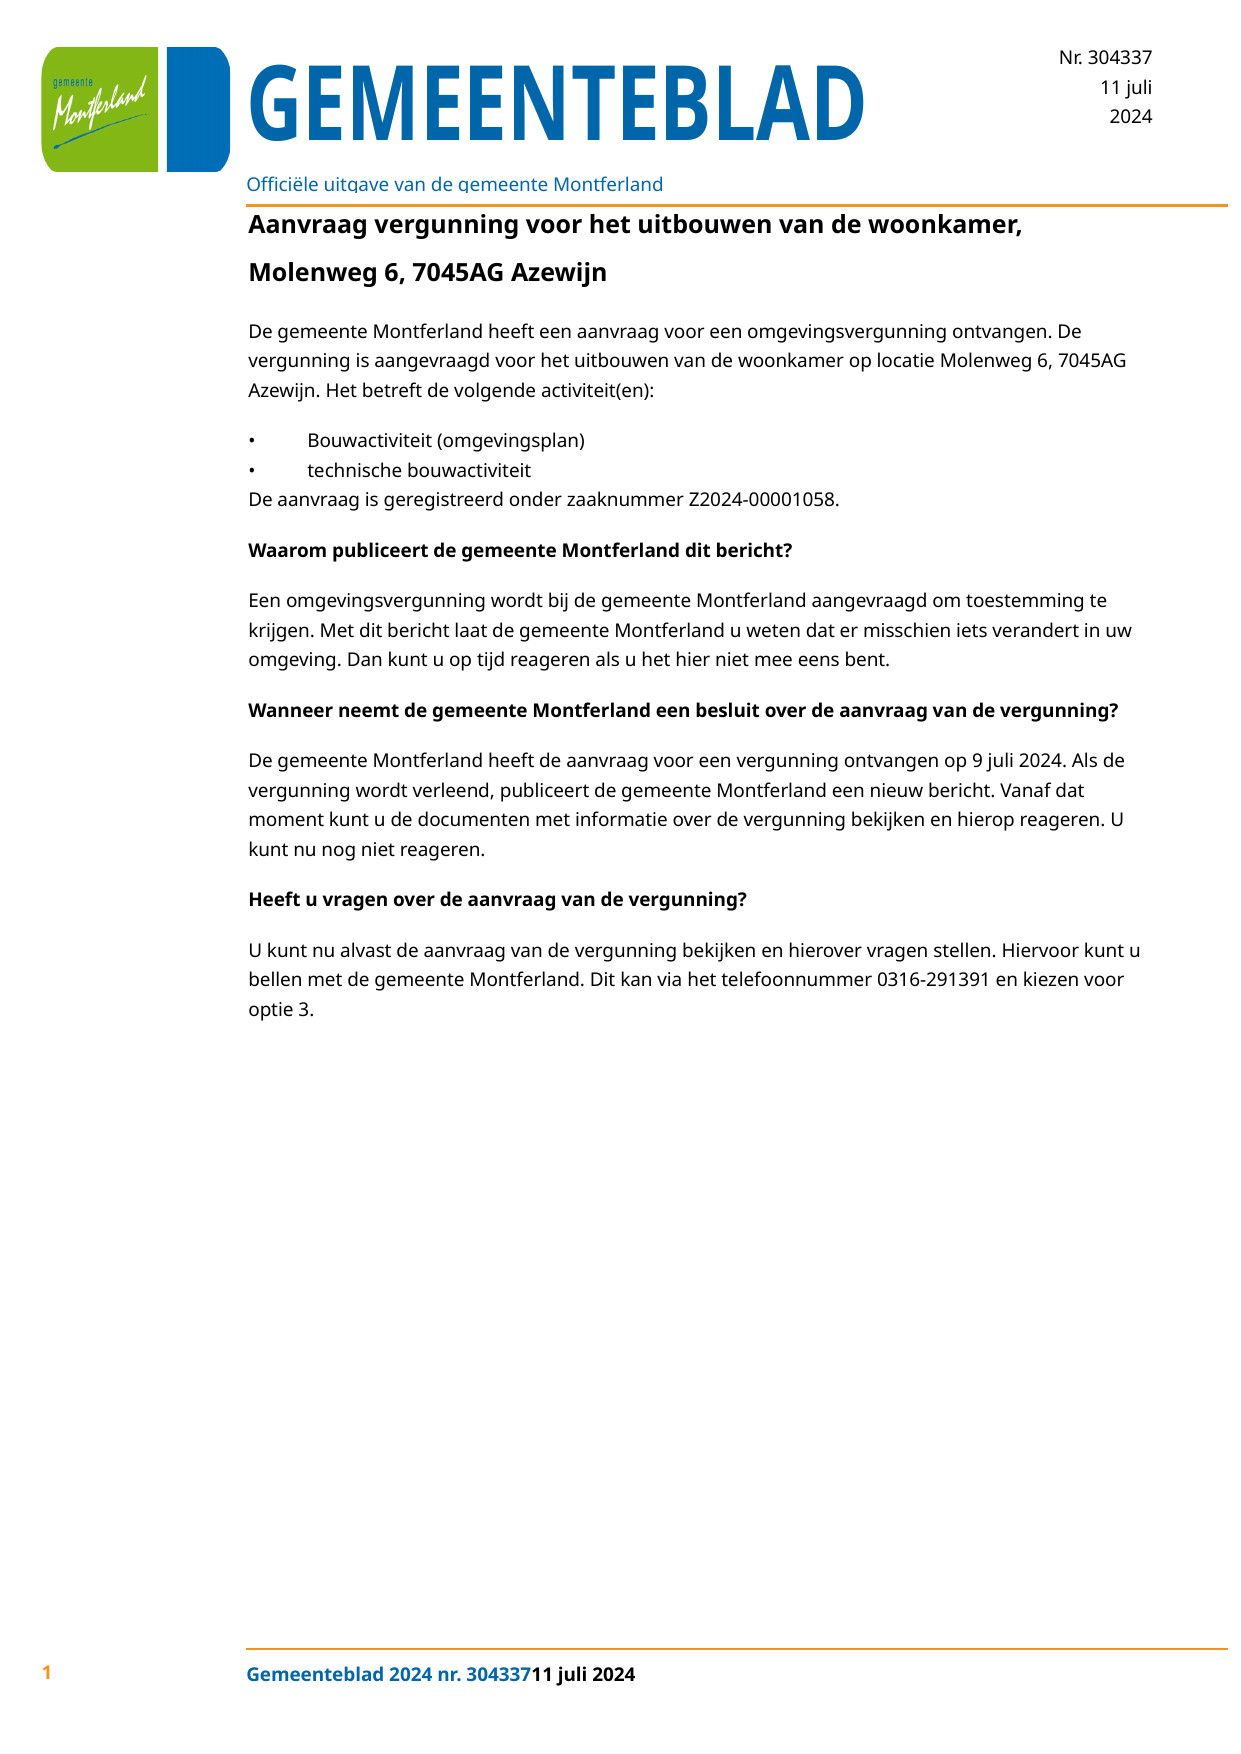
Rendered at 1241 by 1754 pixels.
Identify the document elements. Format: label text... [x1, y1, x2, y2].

text De gemeente Montferland heeft een aanvraag voor een omgevingsvergunning ontvangen. De vergunning is aangevraagd voor het uitbouwen van de woonkamer op locatie Molenweg 6, 7045AG Azewijn. Het betreft de volgende activiteit(en): [248, 318, 1152, 403]
text Waarom publiceert de gemeente Montferland dit bericht? [248, 537, 1152, 563]
list Bouwactiviteit (omgevingsplan) [248, 427, 1152, 453]
text De aanvraag is geregistreerd onder zaaknummer Z2024-00001058. [248, 487, 1152, 512]
text Aanvraag vergunning voor het uitbouwen van de woonkamer, Molenweg 6, 7045AG Azewijn [248, 207, 1152, 288]
text Wanneer neemt de gemeente Montferland een besluit over de aanvraag van de vergunning? [248, 697, 1152, 723]
text De gemeente Montferland heeft de aanvraag voor een vergunning ontvangen op 9 juli 2024. Als de vergunning wordt verleend, publiceert de gemeente Montferland een nieuw bericht. Vanaf dat moment kunt u de documenten met informatie over de vergunning bekijken en hierop reageren. U kunt nu nog niet reageren. [248, 747, 1152, 862]
text Heeft u vragen over de aanvraag van de vergunning? [248, 887, 1152, 912]
list technische bouwactiviteit [248, 457, 1152, 483]
text U kunt nu alvast de aanvraag van de vergunning bekijken en hierover vragen stellen. Hiervoor kunt u bellen met de gemeente Montferland. Dit kan via het telefoonnummer 0316-291391 en kiezen voor optie 3. [248, 937, 1152, 1022]
picture [41, 47, 231, 172]
text Een omgevingsvergunning wordt bij de gemeente Montferland aangevraagd om toestemming te krijgen. Met dit bericht laat de gemeente Montferland u weten dat er misschien iets verandert in uw omgeving. Dan kunt u op tijd reageren als u het hier niet mee eens bent. [248, 587, 1152, 672]
